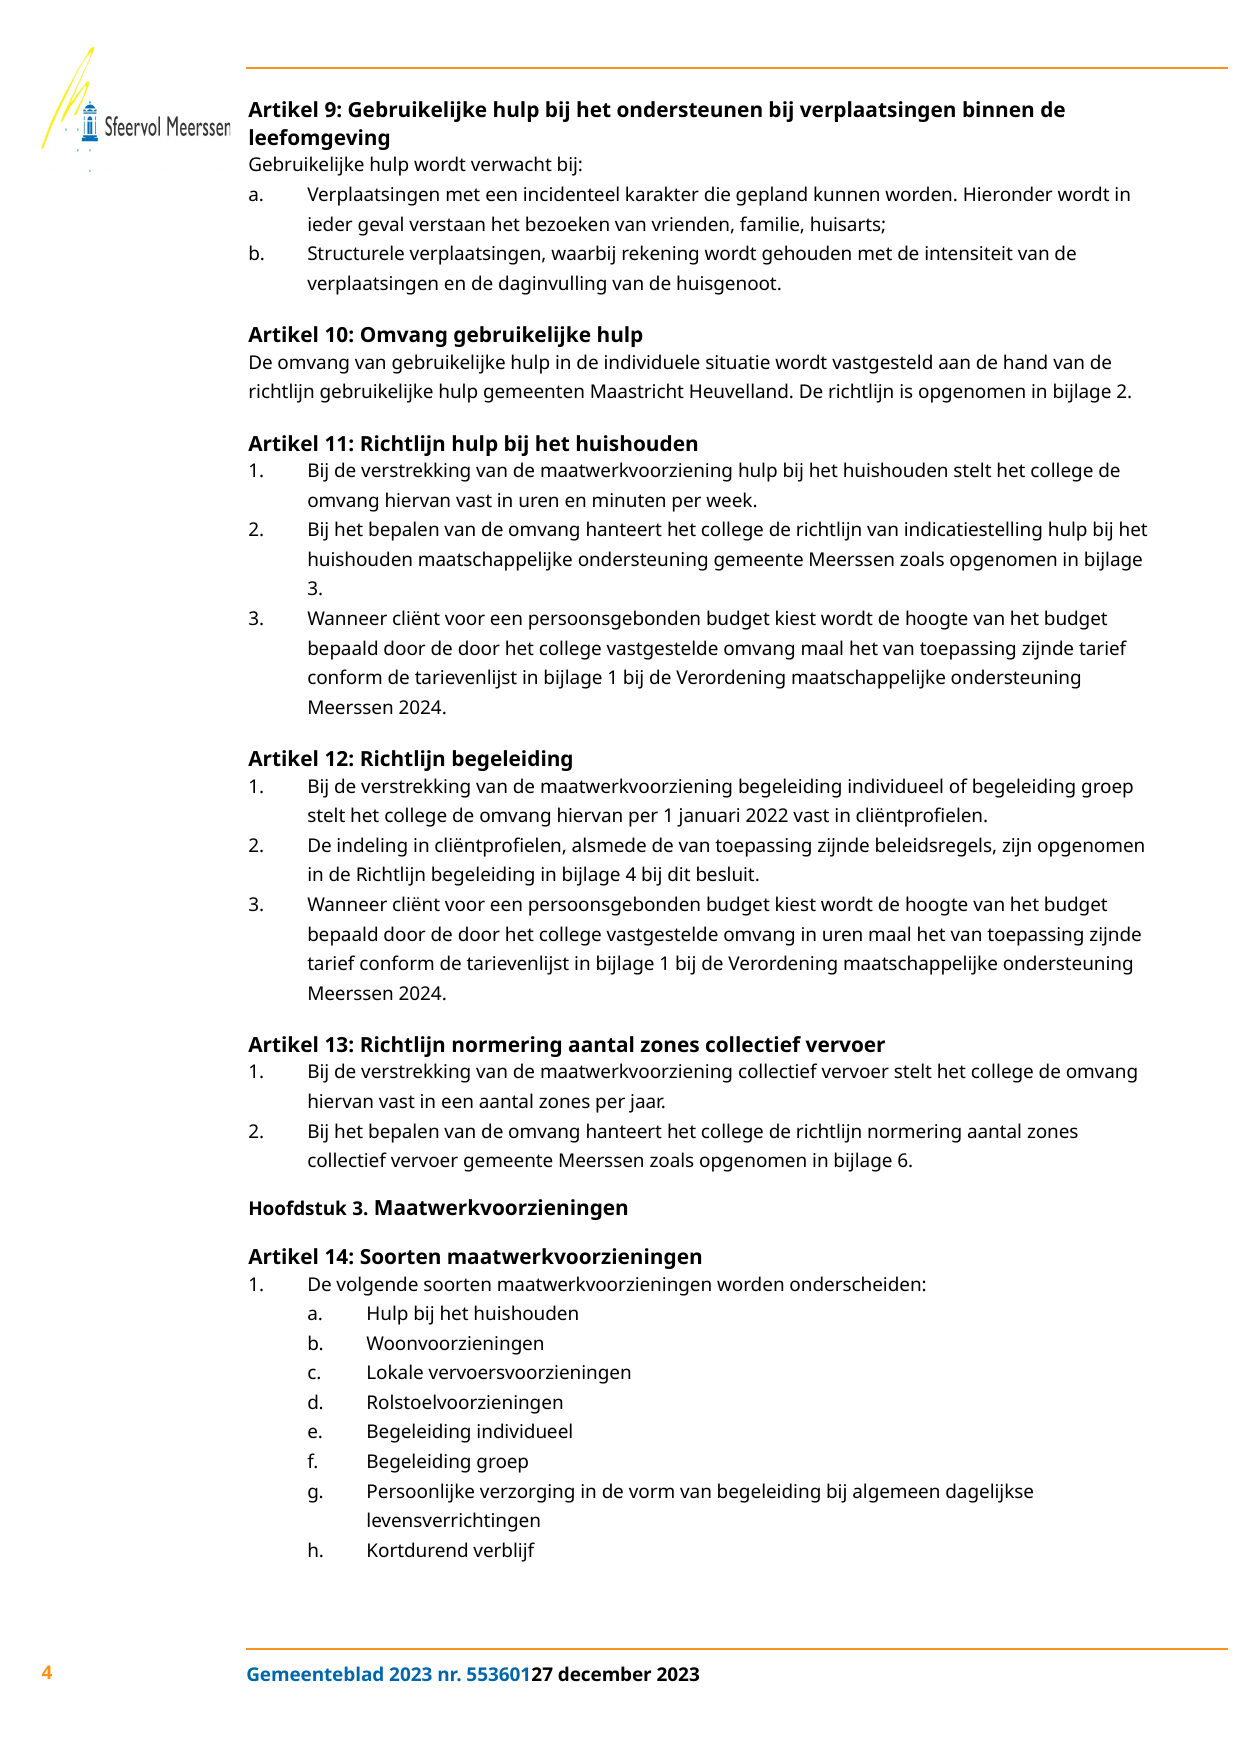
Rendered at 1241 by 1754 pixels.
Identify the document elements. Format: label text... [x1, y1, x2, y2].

text De omvang van gebruikelijke hulp in de individuele situatie wordt vastgesteld aan de hand van de richtlijn gebruikelijke hulp gemeenten Maastricht Heuvelland. De richtlijn is opgenomen in bijlage 2. [248, 349, 1152, 404]
list De volgende soorten maatwerkvoorzieningen worden onderscheiden: [248, 1271, 1152, 1297]
list Rolstoelvoorzieningen [307, 1389, 1152, 1415]
text Artikel 9: Gebruikelijke hulp bij het ondersteunen bij verplaatsingen binnen de leefomgeving [248, 95, 1152, 152]
list Begeleiding groep [307, 1448, 1152, 1474]
text Hoofdstuk 3. Maatwerkvoorzieningen [248, 1193, 1152, 1222]
text Artikel 11: Richtlijn hulp bij het huishouden [248, 429, 1152, 457]
list Kortdurend verblijf [307, 1537, 1152, 1563]
picture [41, 47, 231, 172]
text Artikel 12: Richtlijn begeleiding [248, 744, 1152, 773]
list Woonvoorzieningen [307, 1330, 1152, 1356]
list De indeling in cliëntprofielen, alsmede de van toepassing zijnde beleidsregels, zijn opgenomen in de Richtlijn begeleiding in bijlage 4 bij dit besluit. [248, 832, 1152, 887]
list Begeleiding individueel [307, 1419, 1152, 1444]
list Verplaatsingen met een incidenteel karakter die gepland kunnen worden. Hieronder wordt in ieder geval verstaan het bezoeken van vrienden, familie, huisarts; [248, 181, 1152, 237]
text Artikel 13: Richtlijn normering aantal zones collectief vervoer [248, 1030, 1152, 1059]
text Gebruikelijke hulp wordt verwacht bij: [248, 152, 1152, 177]
list Structurele verplaatsingen, waarbij rekening wordt gehouden met de intensiteit van de verplaatsingen en de daginvulling van de huisgenoot. [248, 240, 1152, 296]
text Artikel 10: Omvang gebruikelijke hulp [248, 320, 1152, 349]
list Bij het bepalen van de omvang hanteert het college de richtlijn normering aantal zones collectief vervoer gemeente Meerssen zoals opgenomen in bijlage 6. [248, 1118, 1152, 1173]
list Bij de verstrekking van de maatwerkvoorziening collectief vervoer stelt het college de omvang hiervan vast in een aantal zones per jaar. [248, 1059, 1152, 1114]
list Bij de verstrekking van de maatwerkvoorziening hulp bij het huishouden stelt het college de omvang hiervan vast in uren en minuten per week. [248, 457, 1152, 513]
list Lokale vervoersvoorzieningen [307, 1359, 1152, 1385]
list Wanneer cliënt voor een persoonsgebonden budget kiest wordt de hoogte van het budget bepaald door de door het college vastgestelde omvang maal het van toepassing zijnde tarief conform de tarievenlijst in bijlage 1 bij de Verordening maatschappelijke ondersteuning Meerssen 2024. [248, 605, 1152, 720]
text Artikel 14: Soorten maatwerkvoorzieningen [248, 1242, 1152, 1271]
list Hulp bij het huishouden [307, 1300, 1152, 1326]
list Wanneer cliënt voor een persoonsgebonden budget kiest wordt de hoogte van het budget bepaald door de door het college vastgestelde omvang in uren maal het van toepassing zijnde tarief conform de tarievenlijst in bijlage 1 bij de Verordening maatschappelijke ondersteuning Meerssen 2024. [248, 891, 1152, 1006]
list Bij de verstrekking van de maatwerkvoorziening begeleiding individueel of begeleiding groep stelt het college de omvang hiervan per 1 januari 2022 vast in cliëntprofielen. [248, 773, 1152, 828]
list Persoonlijke verzorging in de vorm van begeleiding bij algemeen dagelijkse levensverrichtingen [307, 1478, 1152, 1533]
list Bij het bepalen van de omvang hanteert het college de richtlijn van indicatiestelling hulp bij het huishouden maatschappelijke ondersteuning gemeente Meerssen zoals opgenomen in bijlage 3. [248, 516, 1152, 601]
